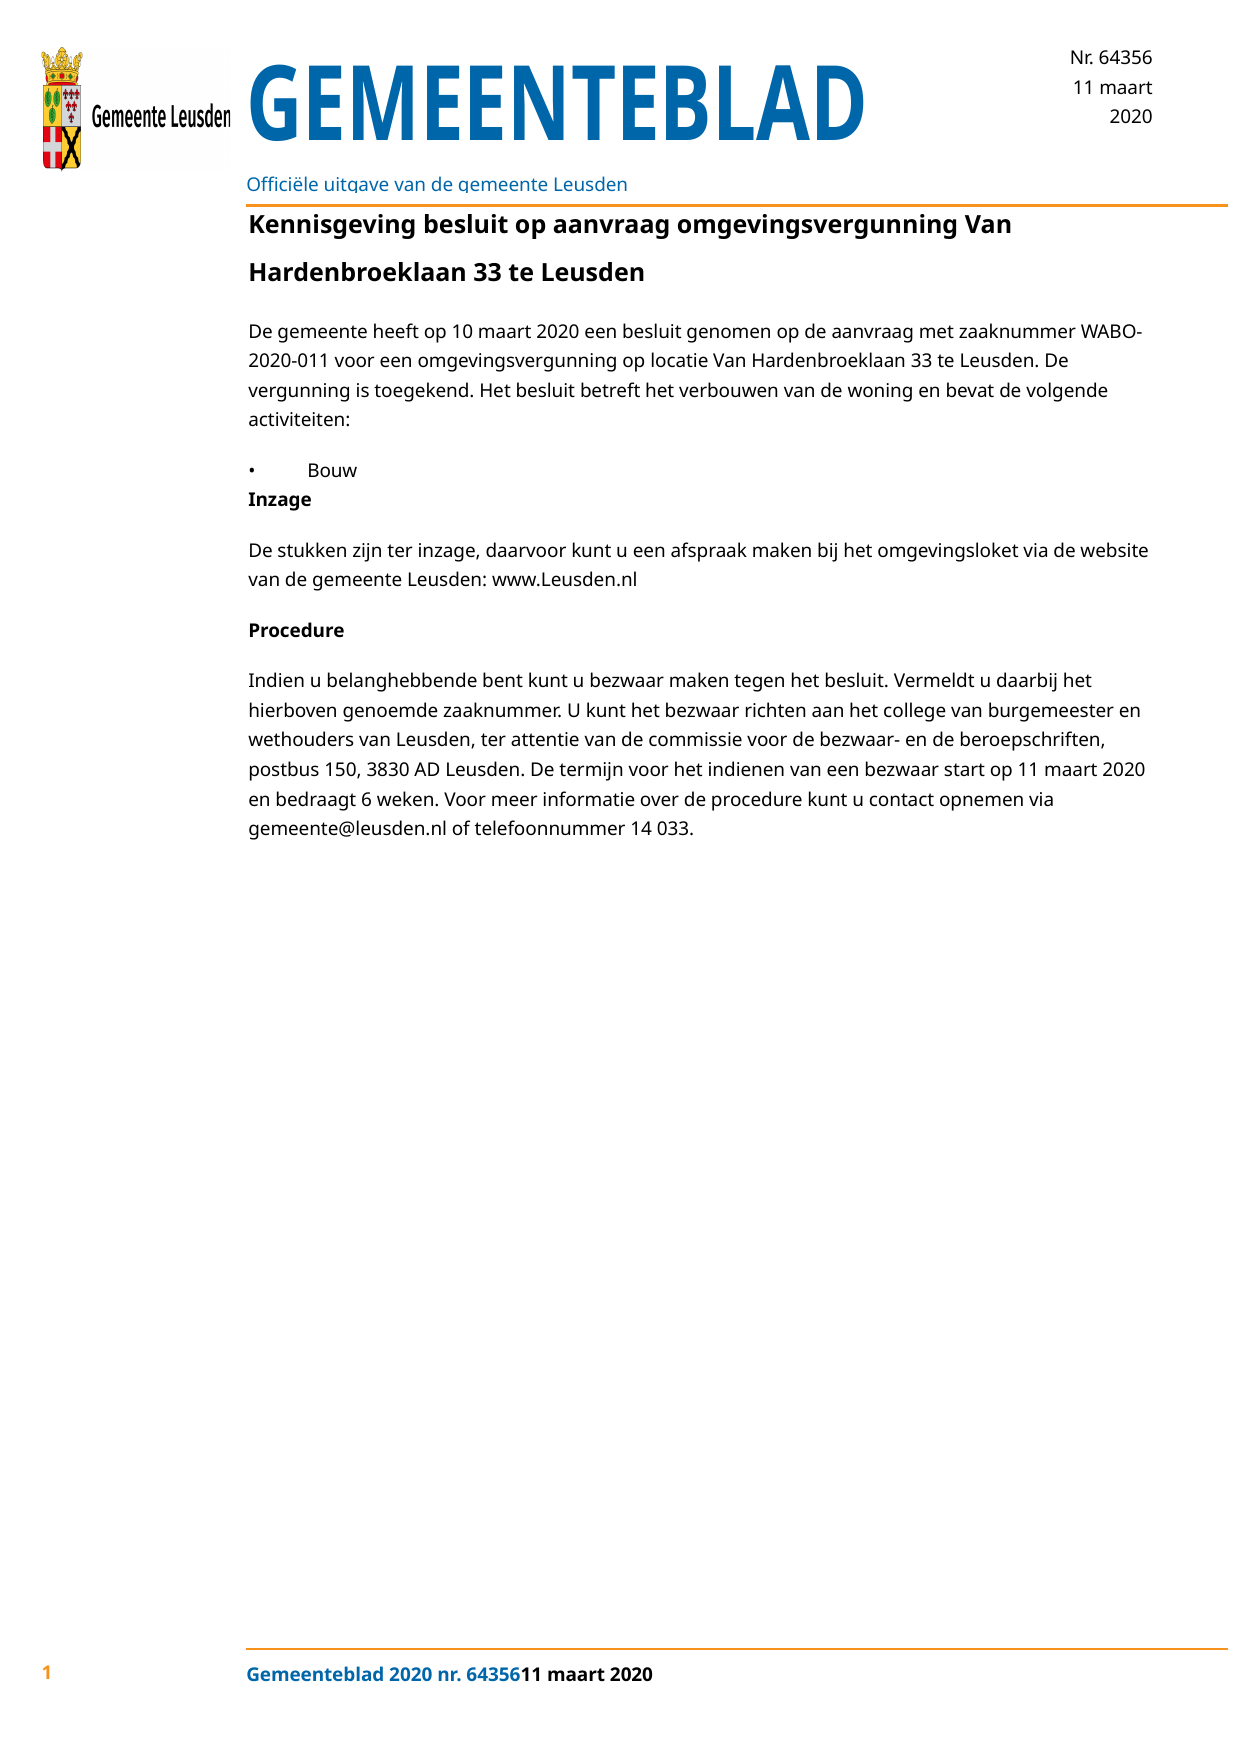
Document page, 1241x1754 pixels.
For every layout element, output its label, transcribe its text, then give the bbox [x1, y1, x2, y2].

text Kennisgeving besluit op aanvraag omgevingsvergunning Van Hardenbroeklaan 33 te Leusden [248, 207, 1152, 288]
list Bouw [248, 457, 1152, 483]
text De gemeente heeft op 10 maart 2020 een besluit genomen op de aanvraag met zaaknummer WABO-2020-011 voor een omgevingsvergunning op locatie Van Hardenbroeklaan 33 te Leusden. De vergunning is toegekend. Het besluit betreft het verbouwen van de woning en bevat de volgende activiteiten: [248, 318, 1152, 432]
text Inzage [248, 487, 1152, 512]
text Procedure [248, 617, 1152, 643]
picture [41, 47, 231, 172]
text Indien u belanghebbende bent kunt u bezwaar maken tegen het besluit. Vermeldt u daarbij het hierboven genoemde zaaknummer. U kunt het bezwaar richten aan het college van burgemeester en wethouders van Leusden, ter attentie van de commissie voor de bezwaar- en de beroepschriften, postbus 150, 3830 AD Leusden. De termijn voor het indienen van een bezwaar start op 11 maart 2020 en bedraagt 6 weken. Voor meer informatie over de procedure kunt u contact opnemen via gemeente@leusden.nl of telefoonnummer 14 033. [248, 667, 1152, 841]
text De stukken zijn ter inzage, daarvoor kunt u een afspraak maken bij het omgevingsloket via de website van de gemeente Leusden: www.Leusden.nl [248, 537, 1152, 592]
